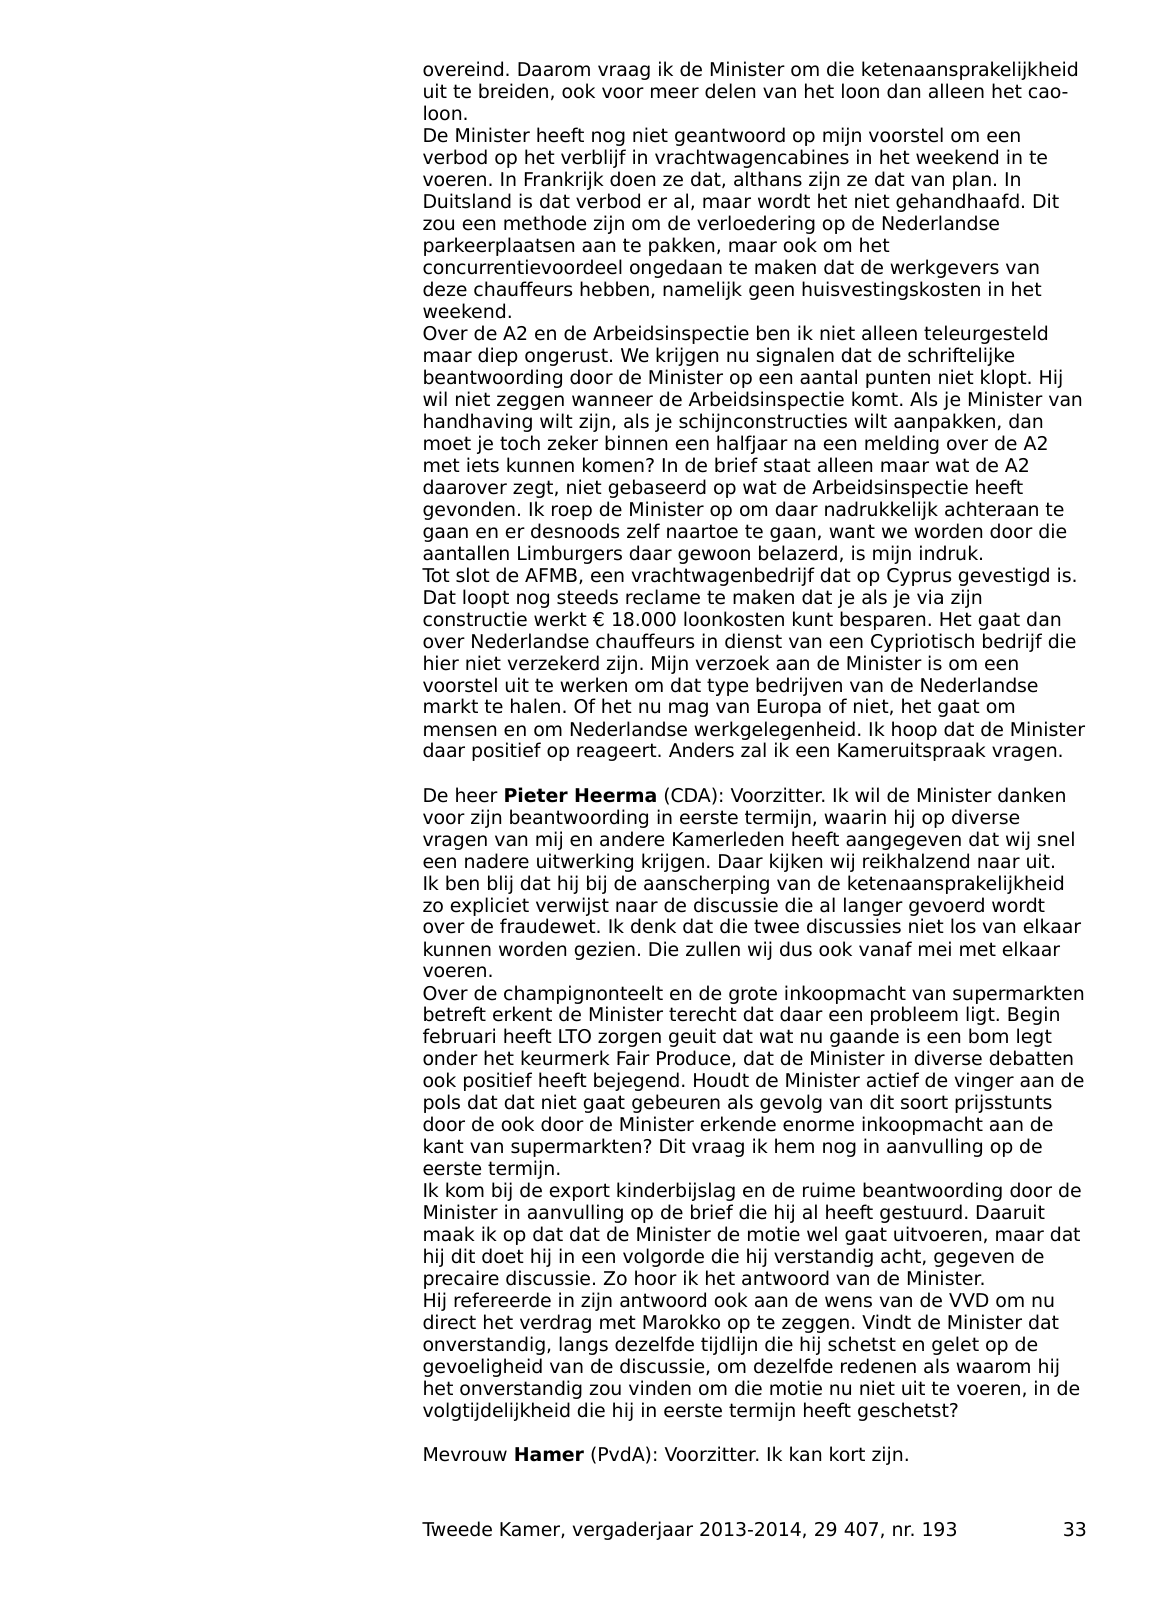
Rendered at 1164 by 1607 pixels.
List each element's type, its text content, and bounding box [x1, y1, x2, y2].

text Over de A2 en de Arbeidsinspectie ben ik niet alleen teleurgesteld maar diep ongerust. We krijgen nu signalen dat de schriftelijke beantwoording door de Minister op een aantal punten niet klopt. Hij wil niet zeggen wanneer de Arbeidsinspectie komt. Als je Minister van handhaving wilt zijn, als je schijnconstructies wilt aanpakken, dan moet je toch zeker binnen een halfjaar na een melding over de A2 met iets kunnen komen? In de brief staat alleen maar wat de A2 daarover zegt, niet gebaseerd op wat de Arbeidsinspectie heeft gevonden. Ik roep de Minister op om daar nadrukkelijk achteraan te gaan en er desnoods zelf naartoe te gaan, want we worden door die aantallen Limburgers daar gewoon belazerd, is mijn indruk. [422, 323, 1087, 564]
text Ik kom bij de export kinderbijslag en de ruime beantwoording door de Minister in aanvulling op de brief die hij al heeft gestuurd. Daaruit maak ik op dat dat de Minister de motie wel gaat uitvoeren, maar dat hij dit doet hij in een volgorde die hij verstandig acht, gegeven de precaire discussie. Zo hoor ik het antwoord van de Minister. [422, 1180, 1087, 1290]
text Ik ben blij dat hij bij de aanscherping van de ketenaansprakelijkheid zo expliciet verwijst naar de discussie die al langer gevoerd wordt over de fraudewet. Ik denk dat die twee discussies niet los van elkaar kunnen worden gezien. Die zullen wij dus ook vanaf mei met elkaar voeren. [422, 872, 1087, 982]
text Over de champignonteelt en de grote inkoopmacht van supermarkten betreft erkent de Minister terecht dat daar een probleem ligt. Begin februari heeft LTO zorgen geuit dat wat nu gaande is een bom legt onder het keurmerk Fair Produce, dat de Minister in diverse debatten ook positief heeft bejegend. Houdt de Minister actief de vinger aan de pols dat dat niet gaat gebeuren als gevolg van dit soort prijsstunts door de ook door de Minister erkende enorme inkoopmacht aan de kant van supermarkten? Dit vraag ik hem nog in aanvulling op de eerste termijn. [422, 982, 1087, 1180]
text De Minister heeft nog niet geantwoord op mijn voorstel om een verbod op het verblijf in vrachtwagencabines in het weekend in te voeren. In Frankrijk doen ze dat, althans zijn ze dat van plan. In Duitsland is dat verbod er al, maar wordt het niet gehandhaafd. Dit zou een methode zijn om de verloedering op de Nederlandse parkeerplaatsen aan te pakken, maar ook om het concurrentievoordeel ongedaan te maken dat de werkgevers van deze chauffeurs hebben, namelijk geen huisvestingskosten in het weekend. [422, 125, 1087, 323]
text Hij refereerde in zijn antwoord ook aan de wens van de VVD om nu direct het verdrag met Marokko op te zeggen. Vindt de Minister dat onverstandig, langs dezelfde tijdlijn die hij schetst en gelet op de gevoeligheid van de discussie, om dezelfde redenen als waarom hij het onverstandig zou vinden om die motie nu niet uit te voeren, in de volgtijdelijkheid die hij in eerste termijn heeft geschetst? [422, 1290, 1087, 1422]
text De heer Pieter Heerma (CDA): Voorzitter. Ik wil de Minister danken voor zijn beantwoording in eerste termijn, waarin hij op diverse vragen van mij en andere Kamerleden heeft aangegeven dat wij snel een nadere uitwerking krijgen. Daar kijken wij reikhalzend naar uit. [422, 784, 1087, 872]
text Mevrouw Hamer (PvdA): Voorzitter. Ik kan kort zijn. [422, 1444, 1087, 1466]
text overeind. Daarom vraag ik de Minister om die ketenaansprakelijkheid uit te breiden, ook voor meer delen van het loon dan alleen het cao-loon. [422, 59, 1087, 125]
text Tot slot de AFMB, een vrachtwagenbedrijf dat op Cyprus gevestigd is. Dat loopt nog steeds reclame te maken dat je als je via zijn constructie werkt € 18.000 loonkosten kunt besparen. Het gaat dan over Nederlandse chauffeurs in dienst van een Cypriotisch bedrijf die hier niet verzekerd zijn. Mijn verzoek aan de Minister is om een voorstel uit te werken om dat type bedrijven van de Nederlandse markt te halen. Of het nu mag van Europa of niet, het gaat om mensen en om Nederlandse werkgelegenheid. Ik hoop dat de Minister daar positief op reageert. Anders zal ik een Kameruitspraak vragen. [422, 564, 1087, 762]
